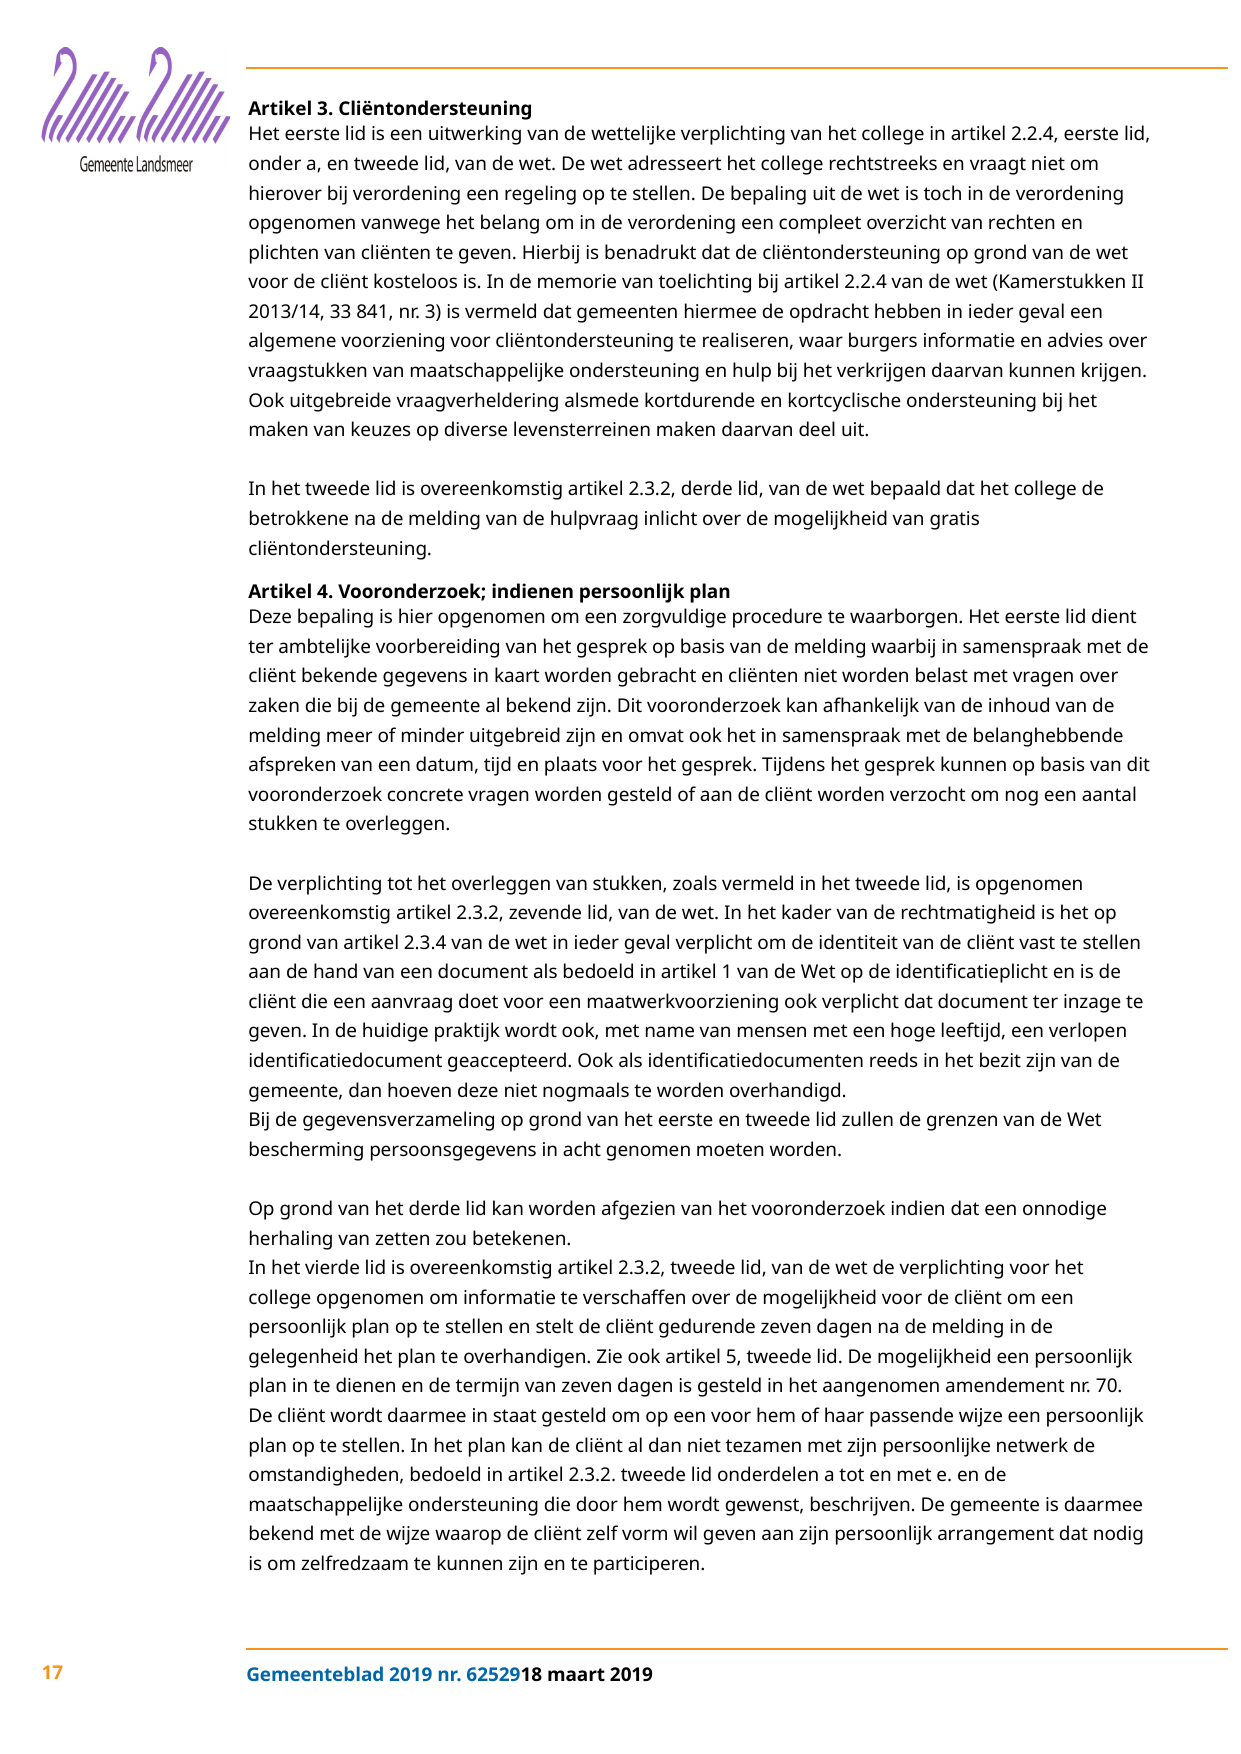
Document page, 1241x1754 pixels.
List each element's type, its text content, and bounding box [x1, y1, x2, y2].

text Bij de gegevensverzameling op grond van het eerste en tweede lid zullen de grenzen van de Wet bescherming persoonsgegevens in acht genomen moeten worden. [248, 1106, 1152, 1162]
text Artikel 4. Vooronderzoek; indienen persoonlijk plan [248, 578, 1152, 603]
text In het vierde lid is overeenkomstig artikel 2.3.2, tweede lid, van de wet de verplichting voor het college opgenomen om informatie te verschaffen over de mogelijkheid voor de cliënt om een persoonlijk plan op te stellen en stelt de cliënt gedurende zeven dagen na de melding in de gelegenheid het plan te overhandigen. Zie ook artikel 5, tweede lid. De mogelijkheid een persoonlijk plan in te dienen en de termijn van zeven dagen is gesteld in het aangenomen amendement nr. 70. [248, 1254, 1152, 1398]
text Deze bepaling is hier opgenomen om een zorgvuldige procedure te waarborgen. Het eerste lid dient ter ambtelijke voorbereiding van het gesprek op basis van de melding waarbij in samenspraak met de cliënt bekende gegevens in kaart worden gebracht en cliënten niet worden belast met vragen over zaken die bij de gemeente al bekend zijn. Dit vooronderzoek kan afhankelijk van de inhoud van de melding meer of minder uitgebreid zijn en omvat ook het in samenspraak met de belanghebbende afspreken van een datum, tijd en plaats voor het gesprek. Tijdens het gesprek kunnen op basis van dit vooronderzoek concrete vragen worden gesteld of aan de cliënt worden verzocht om nog een aantal stukken te overleggen. [248, 603, 1152, 836]
picture [41, 47, 231, 172]
text Het eerste lid is een uitwerking van de wettelijke verplichting van het college in artikel 2.2.4, eerste lid, onder a, en tweede lid, van de wet. De wet adresseert het college rechtstreeks en vraagt niet om hierover bij verordening een regeling op te stellen. De bepaling uit de wet is toch in de verordening opgenomen vanwege het belang om in de verordening een compleet overzicht van rechten en plichten van cliënten te geven. Hierbij is benadrukt dat de cliëntondersteuning op grond van de wet voor de cliënt kosteloos is. In de memorie van toelichting bij artikel 2.2.4 van de wet (Kamerstukken II 2013/14, 33 841, nr. 3) is vermeld dat gemeenten hiermee de opdracht hebben in ieder geval een algemene voorziening voor cliëntondersteuning te realiseren, waar burgers informatie en advies over vraagstukken van maatschappelijke ondersteuning en hulp bij het verkrijgen daarvan kunnen krijgen. Ook uitgebreide vraagverheldering alsmede kortdurende en kortcyclische ondersteuning bij het maken van keuzes op diverse levensterreinen maken daarvan deel uit. [248, 121, 1152, 442]
text De cliënt wordt daarmee in staat gesteld om op een voor hem of haar passende wijze een persoonlijk plan op te stellen. In het plan kan de cliënt al dan niet tezamen met zijn persoonlijke netwerk de omstandigheden, bedoeld in artikel 2.3.2. tweede lid onderdelen a tot en met e. en de maatschappelijke ondersteuning die door hem wordt gewenst, beschrijven. De gemeente is daarmee bekend met de wijze waarop de cliënt zelf vorm wil geven aan zijn persoonlijk arrangement dat nodig is om zelfredzaam te kunnen zijn en te participeren. [248, 1402, 1152, 1576]
text De verplichting tot het overleggen van stukken, zoals vermeld in het tweede lid, is opgenomen overeenkomstig artikel 2.3.2, zevende lid, van de wet. In het kader van de rechtmatigheid is het op grond van artikel 2.3.4 van de wet in ieder geval verplicht om de identiteit van de cliënt vast te stellen aan de hand van een document als bedoeld in artikel 1 van de Wet op de identificatieplicht en is de cliënt die een aanvraag doet voor een maatwerkvoorziening ook verplicht dat document ter inzage te geven. In de huidige praktijk wordt ook, met name van mensen met een hoge leeftijd, een verlopen identificatiedocument geaccepteerd. Ook als identificatiedocumenten reeds in het bezit zijn van de gemeente, dan hoeven deze niet nogmaals te worden overhandigd. [248, 870, 1152, 1103]
text Op grond van het derde lid kan worden afgezien van het vooronderzoek indien dat een onnodige herhaling van zetten zou betekenen. [248, 1195, 1152, 1251]
text Artikel 3. Cliëntondersteuning [248, 95, 1152, 121]
text In het tweede lid is overeenkomstig artikel 2.3.2, derde lid, van de wet bepaald dat het college de betrokkene na de melding van de hulpvraag inlicht over de mogelijkheid van gratis cliëntondersteuning. [248, 476, 1152, 560]
